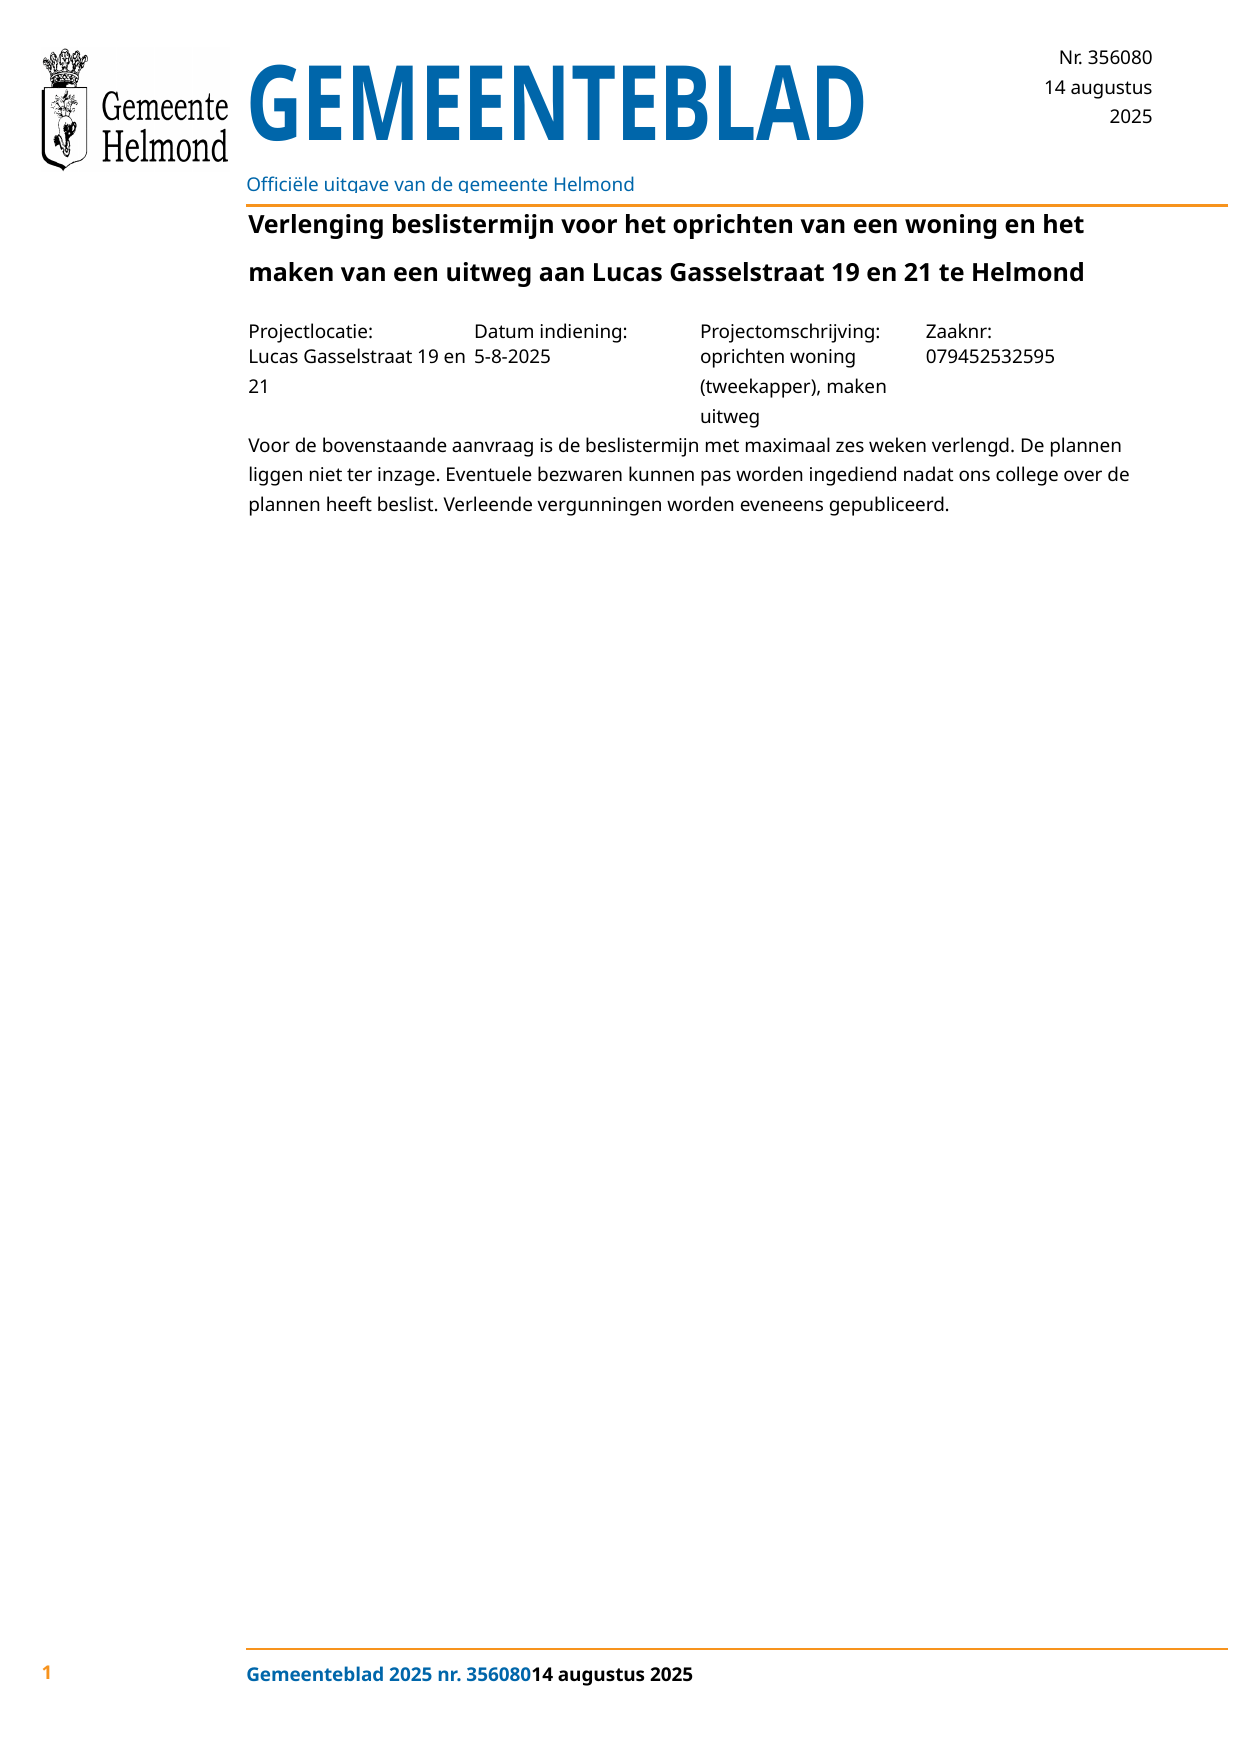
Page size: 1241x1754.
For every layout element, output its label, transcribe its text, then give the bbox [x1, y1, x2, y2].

table_header Zaaknr: [926, 318, 1152, 344]
table_cell Lucas Gasselstraat 19 en 21 [248, 344, 474, 429]
table_header Datum indiening: [474, 318, 700, 344]
picture [41, 47, 231, 172]
table_cell 5-8-2025 [474, 344, 700, 429]
table_cell 079452532595 [926, 344, 1152, 429]
text Voor de bovenstaande aanvraag is de beslistermijn met maximaal zes weken verlengd. De plannen liggen niet ter inzage. Eventuele bezwaren kunnen pas worden ingediend nadat ons college over de plannen heeft beslist. Verleende vergunningen worden eveneens gepubliceerd. [248, 432, 1152, 517]
table_header Projectlocatie: [248, 318, 474, 344]
table_header Projectomschrijving: [700, 318, 926, 344]
text Verlenging beslistermijn voor het oprichten van een woning en het maken van een uitweg aan Lucas Gasselstraat 19 en 21 te Helmond [248, 207, 1152, 288]
table_cell oprichten woning (tweekapper), maken uitweg [700, 344, 926, 429]
